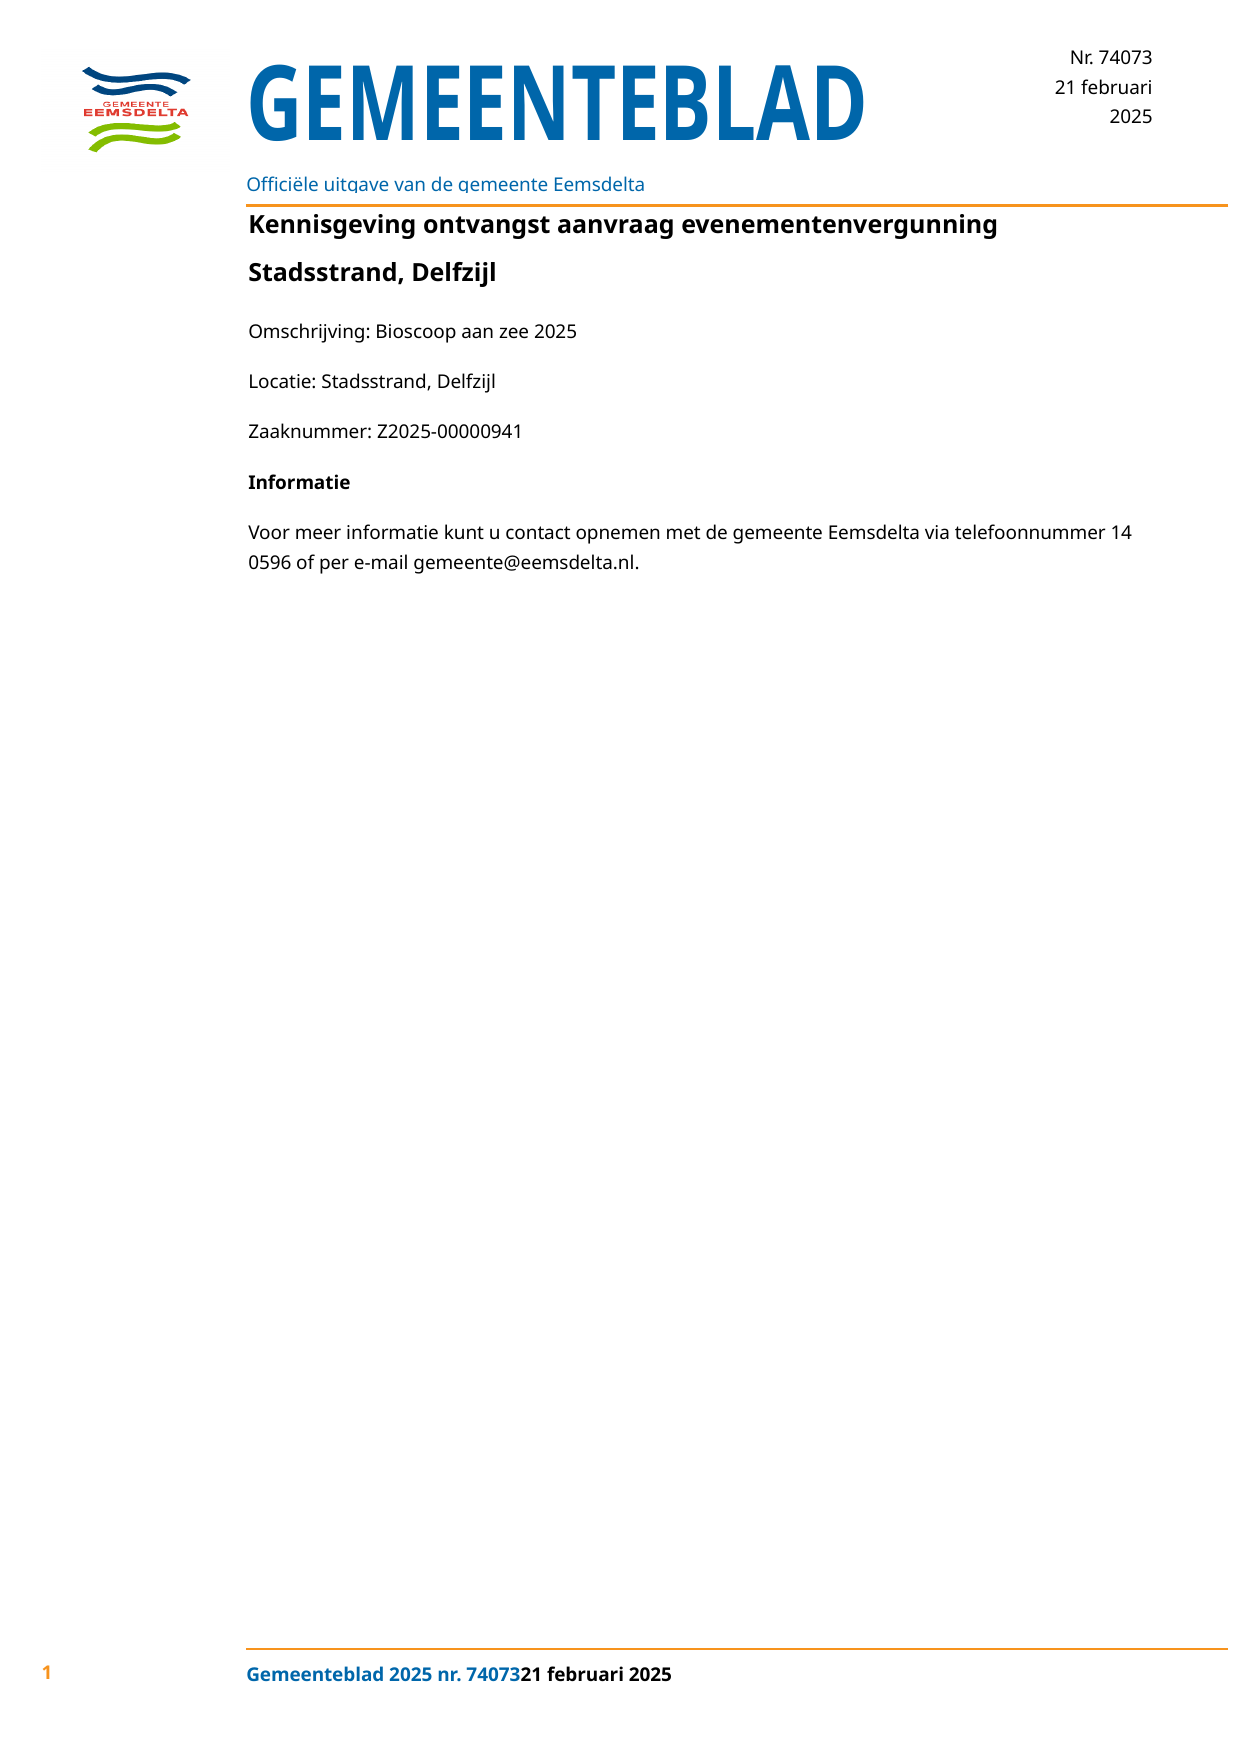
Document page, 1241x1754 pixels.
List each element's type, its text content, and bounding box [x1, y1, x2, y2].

text Omschrijving: Bioscoop aan zee 2025 [248, 318, 1152, 344]
picture [41, 47, 231, 172]
text Zaaknummer: Z2025-00000941 [248, 419, 1152, 444]
text Voor meer informatie kunt u contact opnemen met de gemeente Eemsdelta via telefoonnummer 14 0596 of per e-mail gemeente@eemsdelta.nl. [248, 519, 1152, 575]
text Kennisgeving ontvangst aanvraag evenementenvergunning Stadsstrand, Delfzijl [248, 207, 1152, 288]
text Locatie: Stadsstrand, Delfzijl [248, 368, 1152, 394]
text Informatie [248, 469, 1152, 495]
